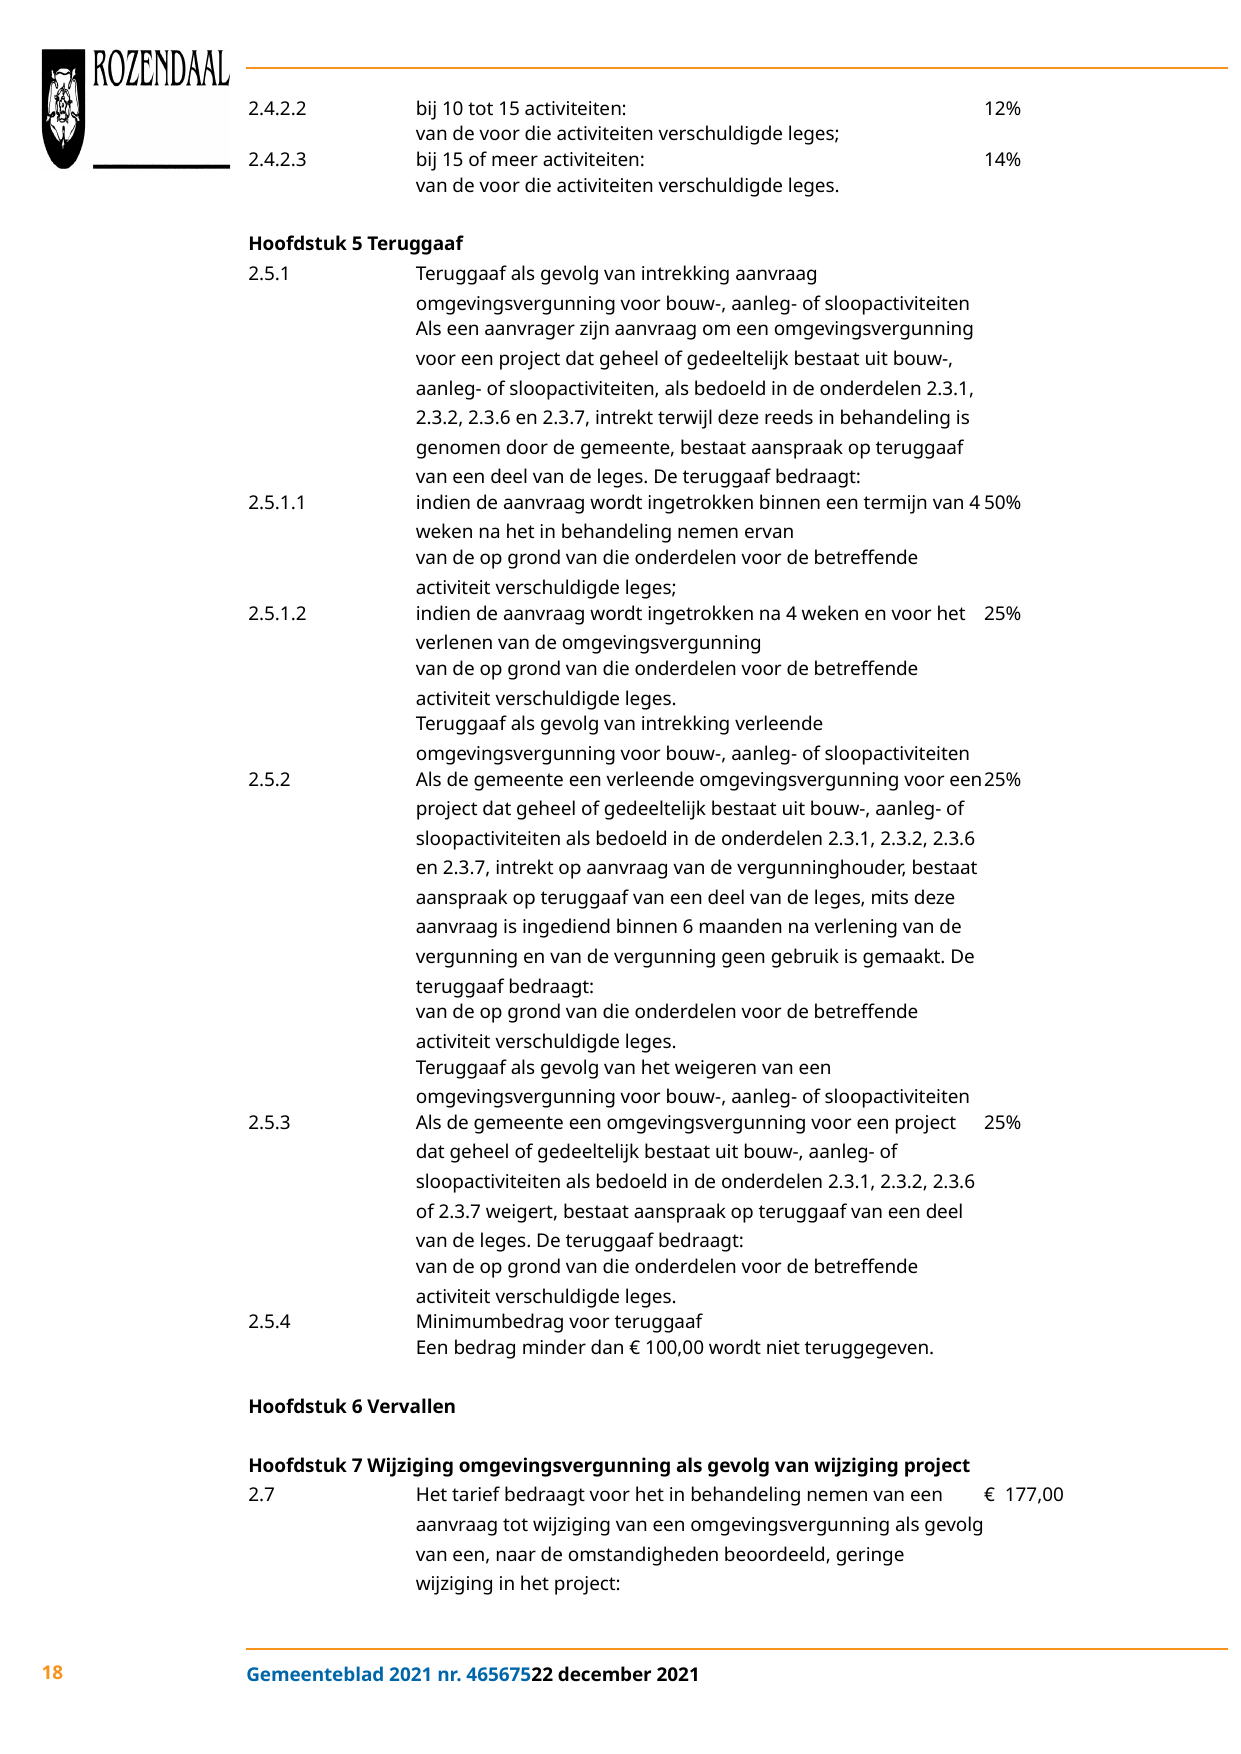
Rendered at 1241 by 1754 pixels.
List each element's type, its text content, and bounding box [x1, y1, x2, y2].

table_cell van de op grond van die onderdelen voor de betreffende activiteit verschuldigde leges. [416, 999, 984, 1054]
table_cell [248, 121, 416, 146]
picture [41, 47, 231, 172]
table_cell [248, 999, 416, 1054]
table_cell [984, 999, 1152, 1054]
table_cell [984, 1054, 1152, 1109]
table_cell 2.5.1.1 [248, 489, 416, 544]
table_cell 25% [984, 600, 1152, 655]
table_cell [984, 1334, 1152, 1360]
table_cell [248, 545, 416, 600]
table_cell Minimumbedrag voor teruggaaf [416, 1309, 984, 1334]
table_cell van de voor die activiteiten verschuldigde leges. [416, 172, 984, 198]
table_header Het tarief bedraagt voor het in behandeling nemen van een aanvraag tot wijziging van een omgevingsvergunning als gevolg van een, naar de omstandigheden beoordeeld, geringe wijziging in het project: [416, 1482, 984, 1596]
table_cell indien de aanvraag wordt ingetrokken na 4 weken en voor het verlenen van de omgevingsvergunning [416, 600, 984, 655]
table_cell 2.4.2.3 [248, 146, 416, 172]
table_cell [984, 1309, 1152, 1334]
table_cell [984, 655, 1152, 710]
table_cell [984, 710, 1152, 766]
table_cell 50% [984, 489, 1152, 544]
table_cell Als een aanvrager zijn aanvraag om een omgevingsvergunning voor een project dat geheel of gedeeltelijk bestaat uit bouw-, aanleg- of sloopactiviteiten, als bedoeld in de onderdelen 2.3.1, 2.3.2, 2.3.6 en 2.3.7, intrekt terwijl deze reeds in behandeling is genomen door de gemeente, bestaat aanspraak op teruggaaf van een deel van de leges. De teruggaaf bedraagt: [416, 316, 984, 489]
table_cell 2.5.2 [248, 766, 416, 998]
table_cell 2.4.2.2 [248, 95, 416, 121]
table_cell 25% [984, 1109, 1152, 1253]
table_cell [248, 316, 416, 489]
table_cell 14% [984, 146, 1152, 172]
table_cell [248, 710, 416, 766]
table_cell [248, 1253, 416, 1308]
text Hoofdstuk 5 Teruggaaf [248, 231, 1152, 256]
table_cell van de voor die activiteiten verschuldigde leges; [416, 121, 984, 146]
table_cell Een bedrag minder dan € 100,00 wordt niet teruggegeven. [416, 1334, 984, 1360]
table_cell Als de gemeente een verleende omgevingsvergunning voor een project dat geheel of gedeeltelijk bestaat uit bouw-, aanleg- of sloopactiviteiten als bedoeld in de onderdelen 2.3.1, 2.3.2, 2.3.6 en 2.3.7, intrekt op aanvraag van de vergunninghouder, bestaat aanspraak op teruggaaf van een deel van de leges, mits deze aanvraag is ingediend binnen 6 maanden na verlening van de vergunning en van de vergunning geen gebruik is gemaakt. De teruggaaf bedraagt: [416, 766, 984, 998]
table_cell van de op grond van die onderdelen voor de betreffende activiteit verschuldigde leges; [416, 545, 984, 600]
table_header Teruggaaf als gevolg van intrekking aanvraag omgevingsvergunning voor bouw-, aanleg- of sloopactiviteiten [416, 260, 984, 316]
table_cell indien de aanvraag wordt ingetrokken binnen een termijn van 4 weken na het in behandeling nemen ervan [416, 489, 984, 544]
text Hoofdstuk 7 Wijziging omgevingsvergunning als gevolg van wijziging project [248, 1452, 1152, 1478]
table_cell 2.5.4 [248, 1309, 416, 1334]
text Hoofdstuk 6 Vervallen [248, 1393, 1152, 1418]
table_cell Als de gemeente een omgevingsvergunning voor een project dat geheel of gedeeltelijk bestaat uit bouw-, aanleg- of sloopactiviteiten als bedoeld in de onderdelen 2.3.1, 2.3.2, 2.3.6 of 2.3.7 weigert, bestaat aanspraak op teruggaaf van een deel van de leges. De teruggaaf bedraagt: [416, 1109, 984, 1253]
table_cell 2.5.3 [248, 1109, 416, 1253]
table_cell [248, 1054, 416, 1109]
table_cell [984, 545, 1152, 600]
table_cell van de op grond van die onderdelen voor de betreffende activiteit verschuldigde leges. [416, 655, 984, 710]
table_cell 2.5.1.2 [248, 600, 416, 655]
table_cell van de op grond van die onderdelen voor de betreffende activiteit verschuldigde leges. [416, 1253, 984, 1308]
table_cell bij 15 of meer activiteiten: [416, 146, 984, 172]
table_cell [248, 172, 416, 198]
table_cell [984, 316, 1152, 489]
table_cell [248, 655, 416, 710]
table_cell 12% [984, 95, 1152, 121]
table_cell [984, 172, 1152, 198]
table_header 2.5.1 [248, 260, 416, 316]
table_header [984, 260, 1152, 316]
table_cell bij 10 tot 15 activiteiten: [416, 95, 984, 121]
table_header 2.7 [248, 1482, 416, 1596]
table_header € 177,00 [984, 1482, 1152, 1596]
table_cell 25% [984, 766, 1152, 998]
table_cell [984, 1253, 1152, 1308]
table_cell Teruggaaf als gevolg van intrekking verleende omgevingsvergunning voor bouw-, aanleg- of sloopactiviteiten [416, 710, 984, 766]
table_cell [248, 1334, 416, 1360]
table_cell [984, 121, 1152, 146]
table_cell Teruggaaf als gevolg van het weigeren van een omgevingsvergunning voor bouw-, aanleg- of sloopactiviteiten [416, 1054, 984, 1109]
